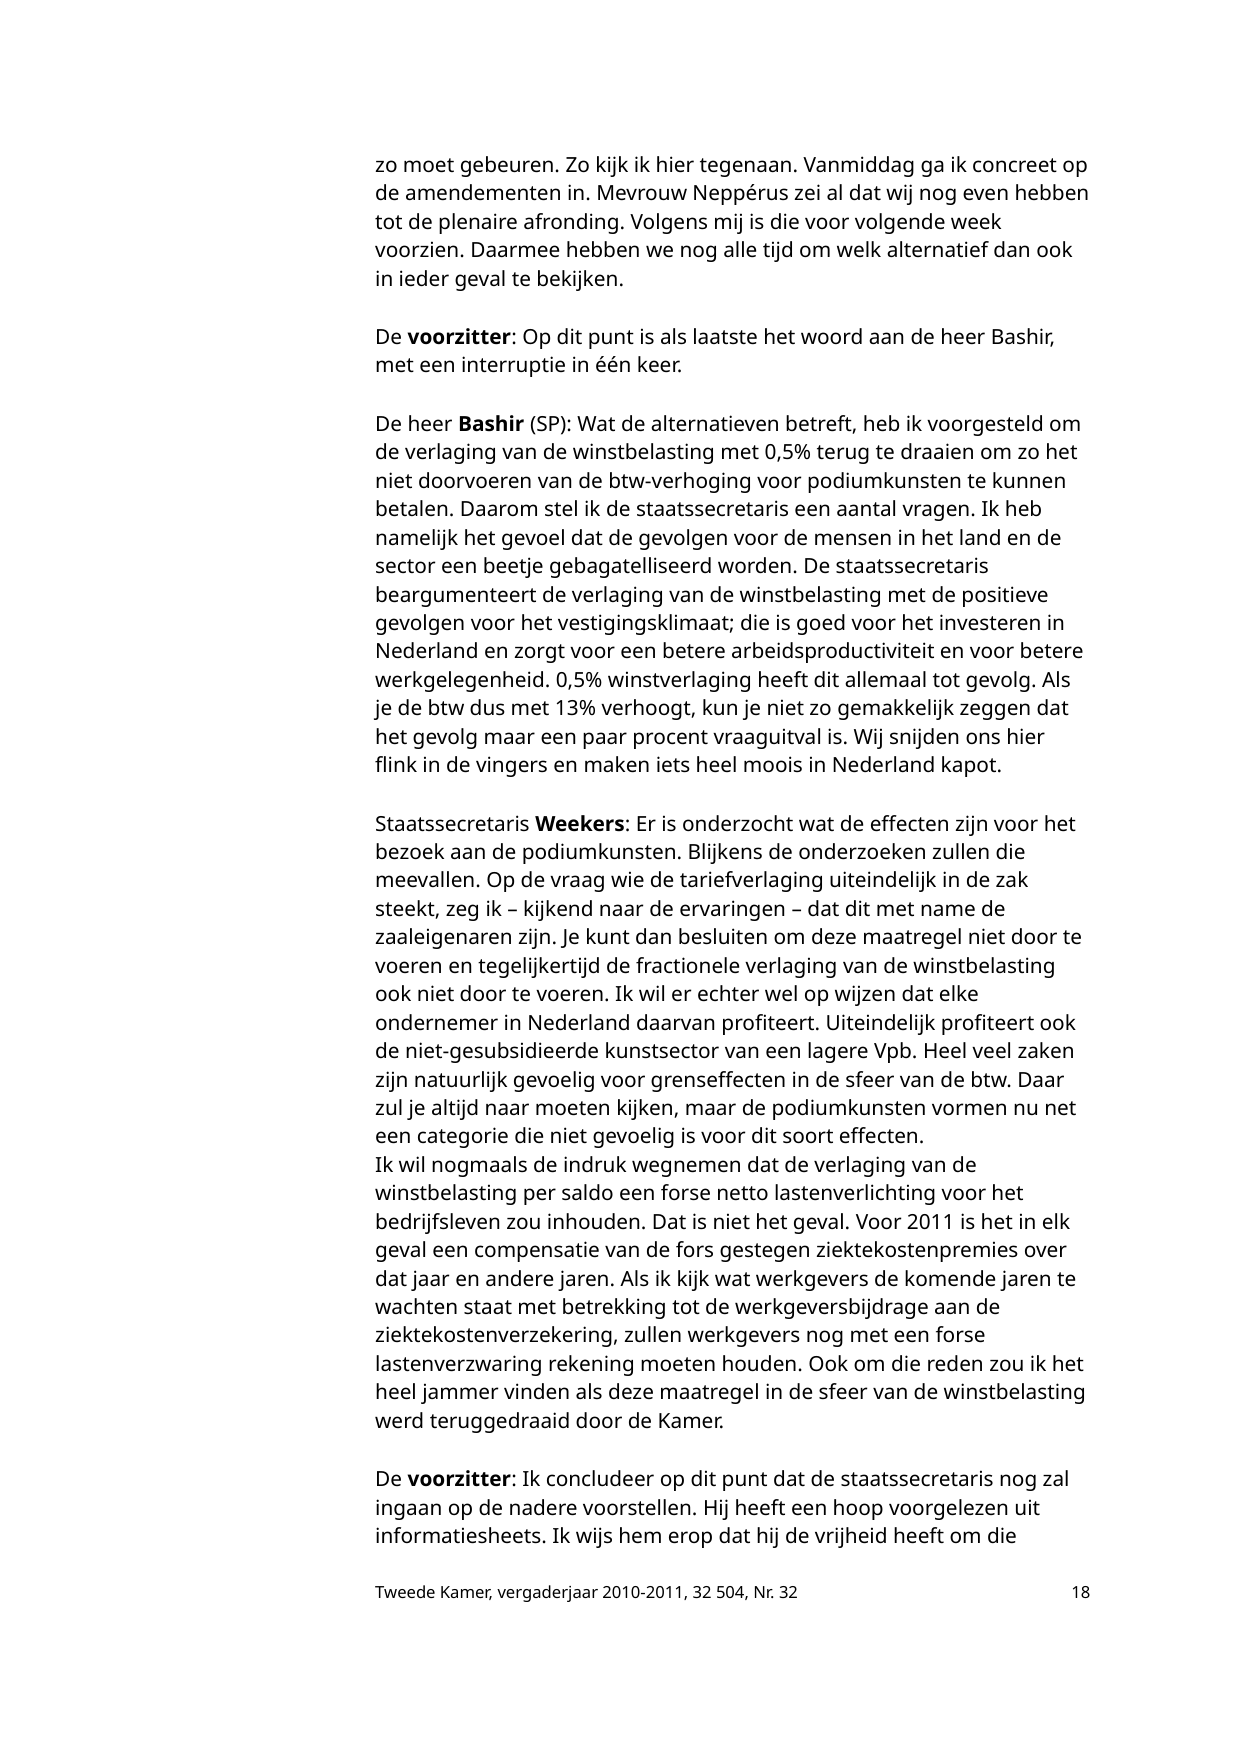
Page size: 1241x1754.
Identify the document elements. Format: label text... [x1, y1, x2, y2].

text Ik wil nogmaals de indruk wegnemen dat de verlaging van de winstbelasting per saldo een forse netto lastenverlichting voor het bedrijfsleven zou inhouden. Dat is niet het geval. Voor 2011 is het in elk geval een compensatie van de fors gestegen ziektekostenpremies over dat jaar en andere jaren. Als ik kijk wat werkgevers de komende jaren te wachten staat met betrekking tot de werkgeversbijdrage aan de ziektekostenverzekering, zullen werkgevers nog met een forse lastenverzwaring rekening moeten houden. Ook om die reden zou ik het heel jammer vinden als deze maatregel in de sfeer van de winstbelasting werd teruggedraaid door de Kamer. [375, 1150, 1090, 1434]
text Staatssecretaris Weekers: Er is onderzocht wat de effecten zijn voor het bezoek aan de podiumkunsten. Blijkens de onderzoeken zullen die meevallen. Op de vraag wie de tariefverlaging uiteindelijk in de zak steekt, zeg ik – kijkend naar de ervaringen – dat dit met name de zaaleigenaren zijn. Je kunt dan besluiten om deze maatregel niet door te voeren en tegelijkertijd de fractionele verlaging van de winstbelasting ook niet door te voeren. Ik wil er echter wel op wijzen dat elke ondernemer in Nederland daarvan profiteert. Uiteindelijk profiteert ook de niet-gesubsidieerde kunstsector van een lagere Vpb. Heel veel zaken zijn natuurlijk gevoelig voor grenseffecten in de sfeer van de btw. Daar zul je altijd naar moeten kijken, maar de podiumkunsten vormen nu net een categorie die niet gevoelig is voor dit soort effecten. [375, 809, 1090, 1150]
text zo moet gebeuren. Zo kijk ik hier tegenaan. Vanmiddag ga ik concreet op de amendementen in. Mevrouw Neppérus zei al dat wij nog even hebben tot de plenaire afronding. Volgens mij is die voor volgende week voorzien. Daarmee hebben we nog alle tijd om welk alternatief dan ook in ieder geval te bekijken. [375, 150, 1090, 292]
text De voorzitter: Ik concludeer op dit punt dat de staatssecretaris nog zal ingaan op de nadere voorstellen. Hij heeft een hoop voorgelezen uit informatiesheets. Ik wijs hem erop dat hij de vrijheid heeft om die [375, 1464, 1090, 1550]
text De voorzitter: Op dit punt is als laatste het woord aan de heer Bashir, met een interruptie in één keer. [375, 322, 1090, 379]
text De heer Bashir (SP): Wat de alternatieven betreft, heb ik voorgesteld om de verlaging van de winstbelasting met 0,5% terug te draaien om zo het niet doorvoeren van de btw-verhoging voor podiumkunsten te kunnen betalen. Daarom stel ik de staatssecretaris een aantal vragen. Ik heb namelijk het gevoel dat de gevolgen voor de mensen in het land en de sector een beetje gebagatelliseerd worden. De staatssecretaris beargumenteert de verlaging van de winstbelasting met de positieve gevolgen voor het vestigingsklimaat; die is goed voor het investeren in Nederland en zorgt voor een betere arbeidsproductiviteit en voor betere werkgelegenheid. 0,5% winstverlaging heeft dit allemaal tot gevolg. Als je de btw dus met 13% verhoogt, kun je niet zo gemakkelijk zeggen dat het gevolg maar een paar procent vraaguitval is. Wij snijden ons hier flink in de vingers en maken iets heel moois in Nederland kapot. [375, 409, 1090, 779]
